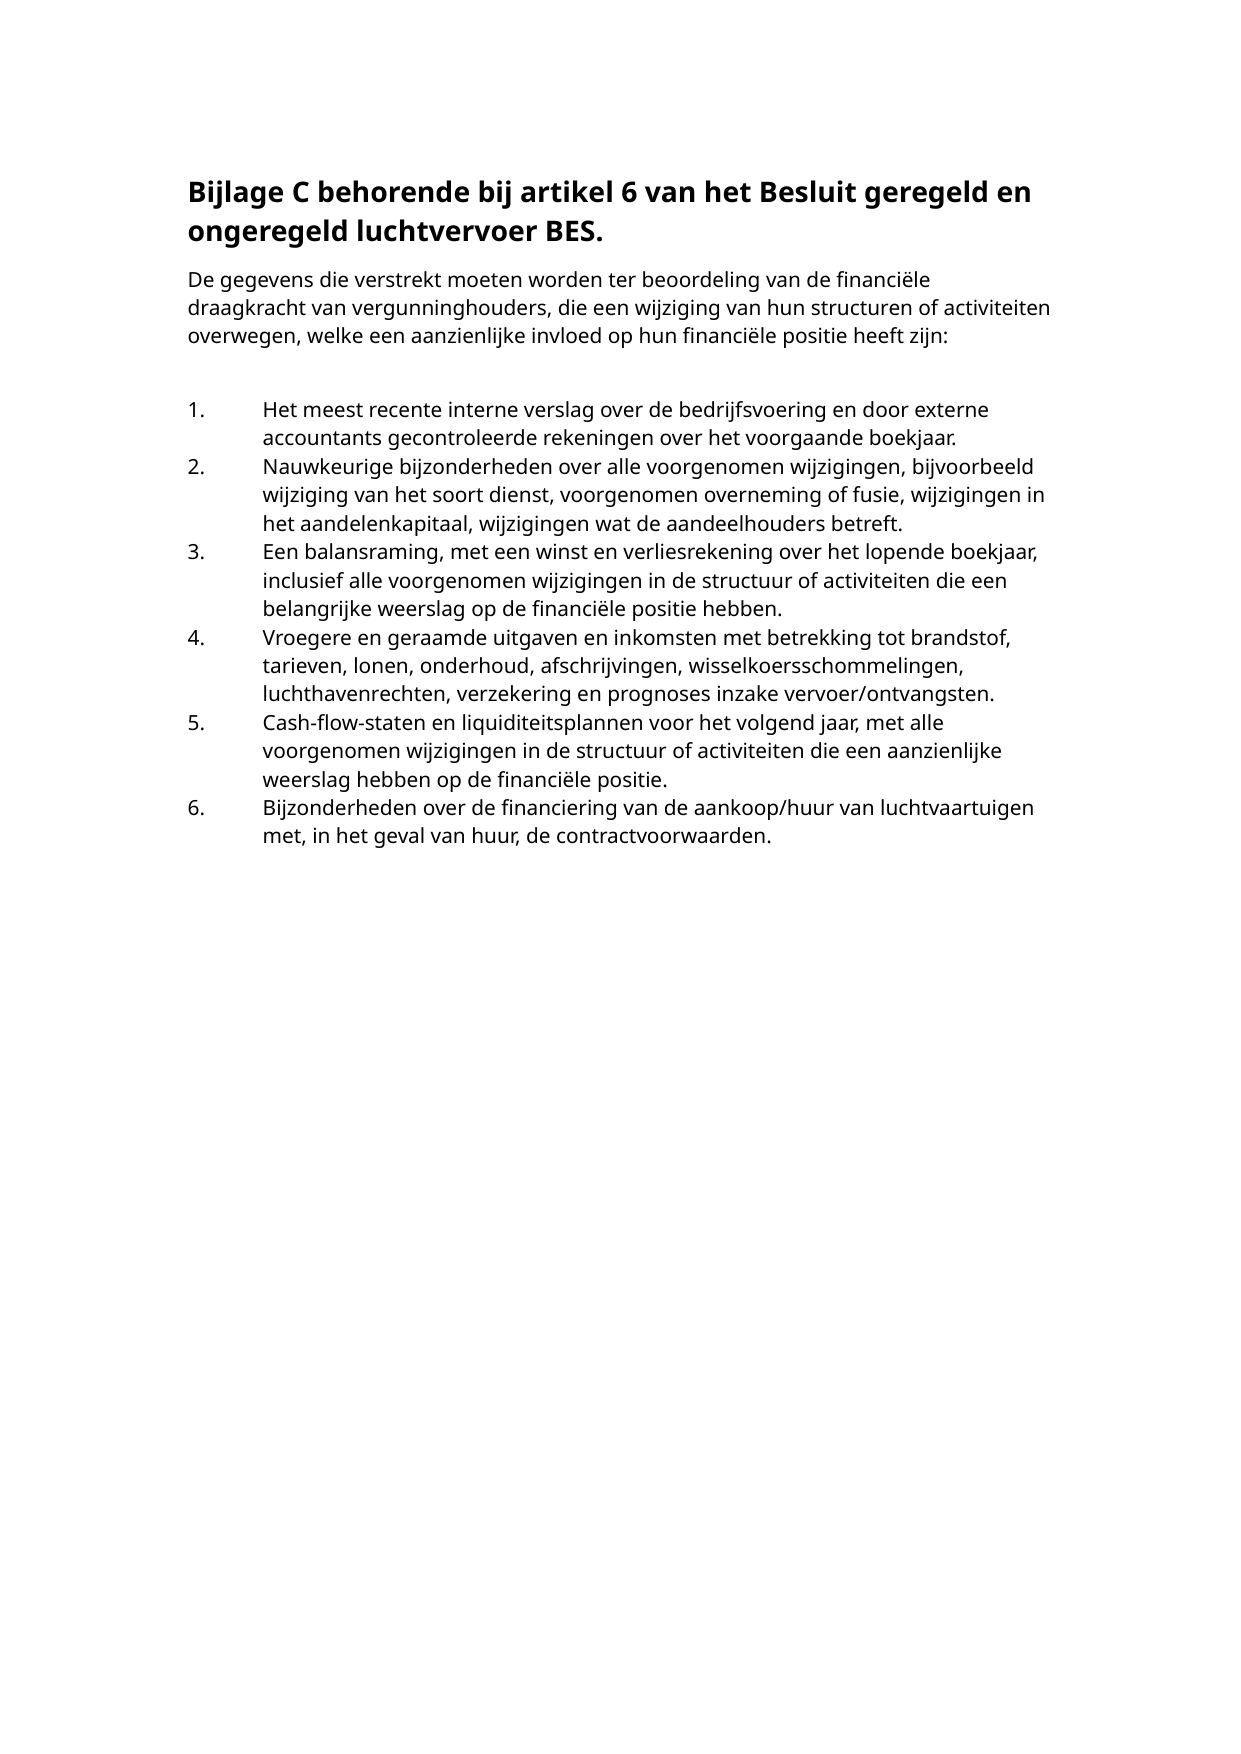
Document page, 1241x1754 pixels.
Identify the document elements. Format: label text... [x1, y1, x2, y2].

list Een balansraming, met een winst en verliesrekening over het lopende boekjaar, inclusief alle voorgenomen wijzigingen in de structuur of activiteiten die een belangrijke weerslag op de financiële positie hebben. [187, 537, 1053, 623]
text De gegevens die verstrekt moeten worden ter beoordeling van de financiële draagkracht van vergunninghouders, die een wijziging van hun structuren of activiteiten overwegen, welke een aanzienlijke invloed op hun financiële positie heeft zijn: [187, 265, 1053, 350]
list Vroegere en geraamde uitgaven en inkomsten met betrekking tot brandstof, tarieven, lonen, onderhoud, afschrijvingen, wisselkoersschommelingen, luchthavenrechten, verzekering en prognoses inzake vervoer/ontvangsten. [187, 623, 1053, 708]
list Bijzonderheden over de financiering van de aankoop/huur van luchtvaartuigen met, in het geval van huur, de contractvoorwaarden. [187, 793, 1053, 850]
subtitle Bijlage C behorende bij artikel 6 van het Besluit geregeld en ongeregeld luchtvervoer BES. [187, 172, 1053, 250]
list Het meest recente interne verslag over de bedrijfsvoering en door externe accountants gecontroleerde rekeningen over het voorgaande boekjaar. [187, 395, 1053, 452]
list Nauwkeurige bijzonderheden over alle voorgenomen wijzigingen, bijvoorbeeld wijziging van het soort dienst, voorgenomen overneming of fusie, wijzigingen in het aandelenkapitaal, wijzigingen wat de aandeelhouders betreft. [187, 452, 1053, 537]
list Cash-flow-staten en liquiditeitsplannen voor het volgend jaar, met alle voorgenomen wijzigingen in de structuur of activiteiten die een aanzienlijke weerslag hebben op de financiële positie. [187, 708, 1053, 793]
